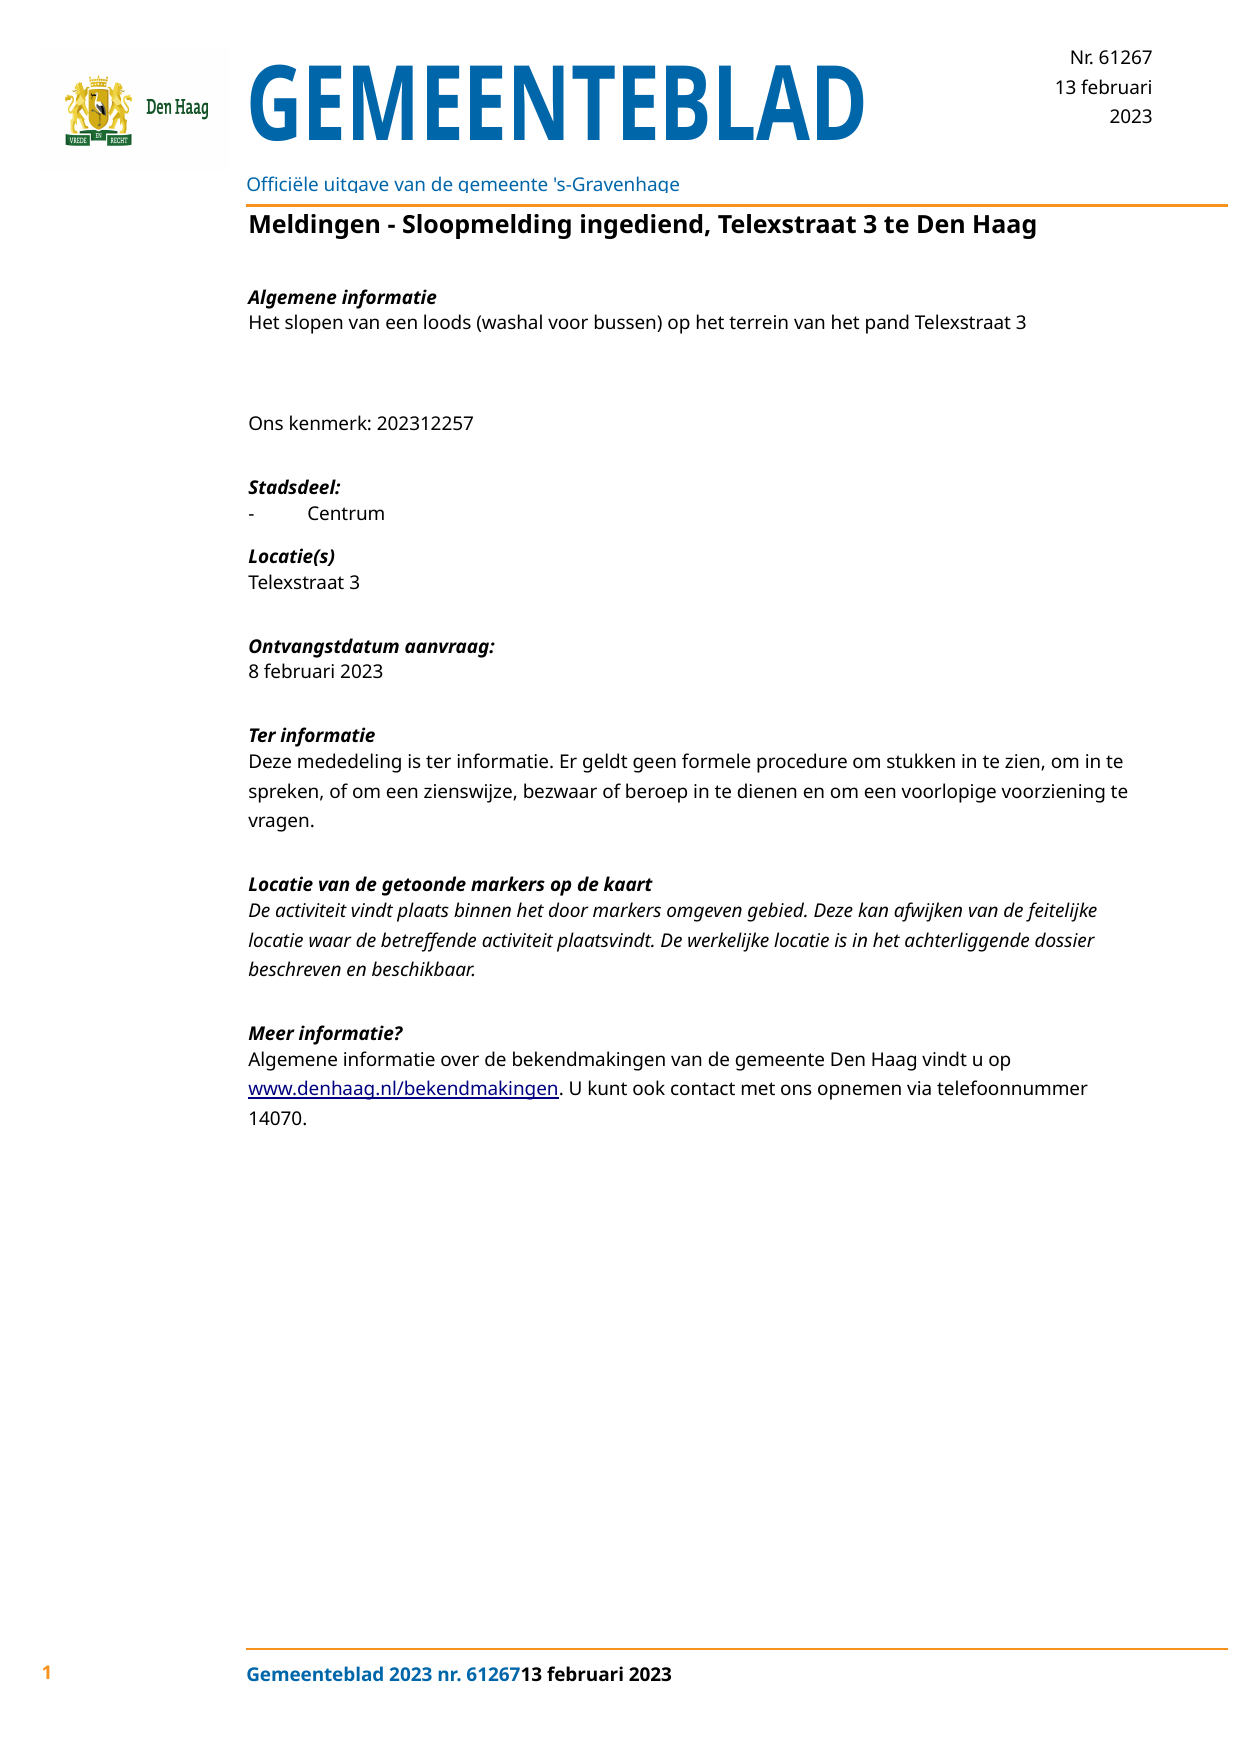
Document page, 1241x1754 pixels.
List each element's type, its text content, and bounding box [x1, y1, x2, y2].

picture [41, 47, 231, 172]
text Telexstraat 3 [248, 569, 1152, 595]
text Ontvangstdatum aanvraag: [248, 633, 1152, 659]
text Ter informatie [248, 723, 1152, 748]
text Algemene informatie over de bekendmakingen van de gemeente Den Haag vindt u op www.denhaag.nl/bekendmakingen. U kunt ook contact met ons opnemen via telefoonnummer 14070. [248, 1046, 1152, 1131]
text Locatie(s) [248, 543, 1152, 569]
list Centrum [248, 500, 1152, 526]
text Meer informatie? [248, 1020, 1152, 1046]
text Locatie van de getoonde markers op de kaart [248, 871, 1152, 897]
text Het slopen van een loods (washal voor bussen) op het terrein van het pand Telexstraat 3 [248, 309, 1152, 335]
text 8 februari 2023 [248, 659, 1152, 684]
text De activiteit vindt plaats binnen het door markers omgeven gebied. Deze kan afwijken van de feitelijke locatie waar de betreffende activiteit plaatsvindt. De werkelijke locatie is in het achterliggende dossier beschreven en beschikbaar. [248, 897, 1152, 982]
text Stadsdeel: [248, 474, 1152, 500]
text Ons kenmerk: 202312257 [248, 410, 1152, 436]
text Meldingen - Sloopmelding ingediend, Telexstraat 3 te Den Haag [248, 207, 1152, 241]
text Deze mededeling is ter informatie. Er geldt geen formele procedure om stukken in te zien, om in te spreken, of om een zienswijze, bezwaar of beroep in te dienen en om een voorlopige voorziening te vragen. [248, 748, 1152, 833]
text Algemene informatie [248, 284, 1152, 309]
